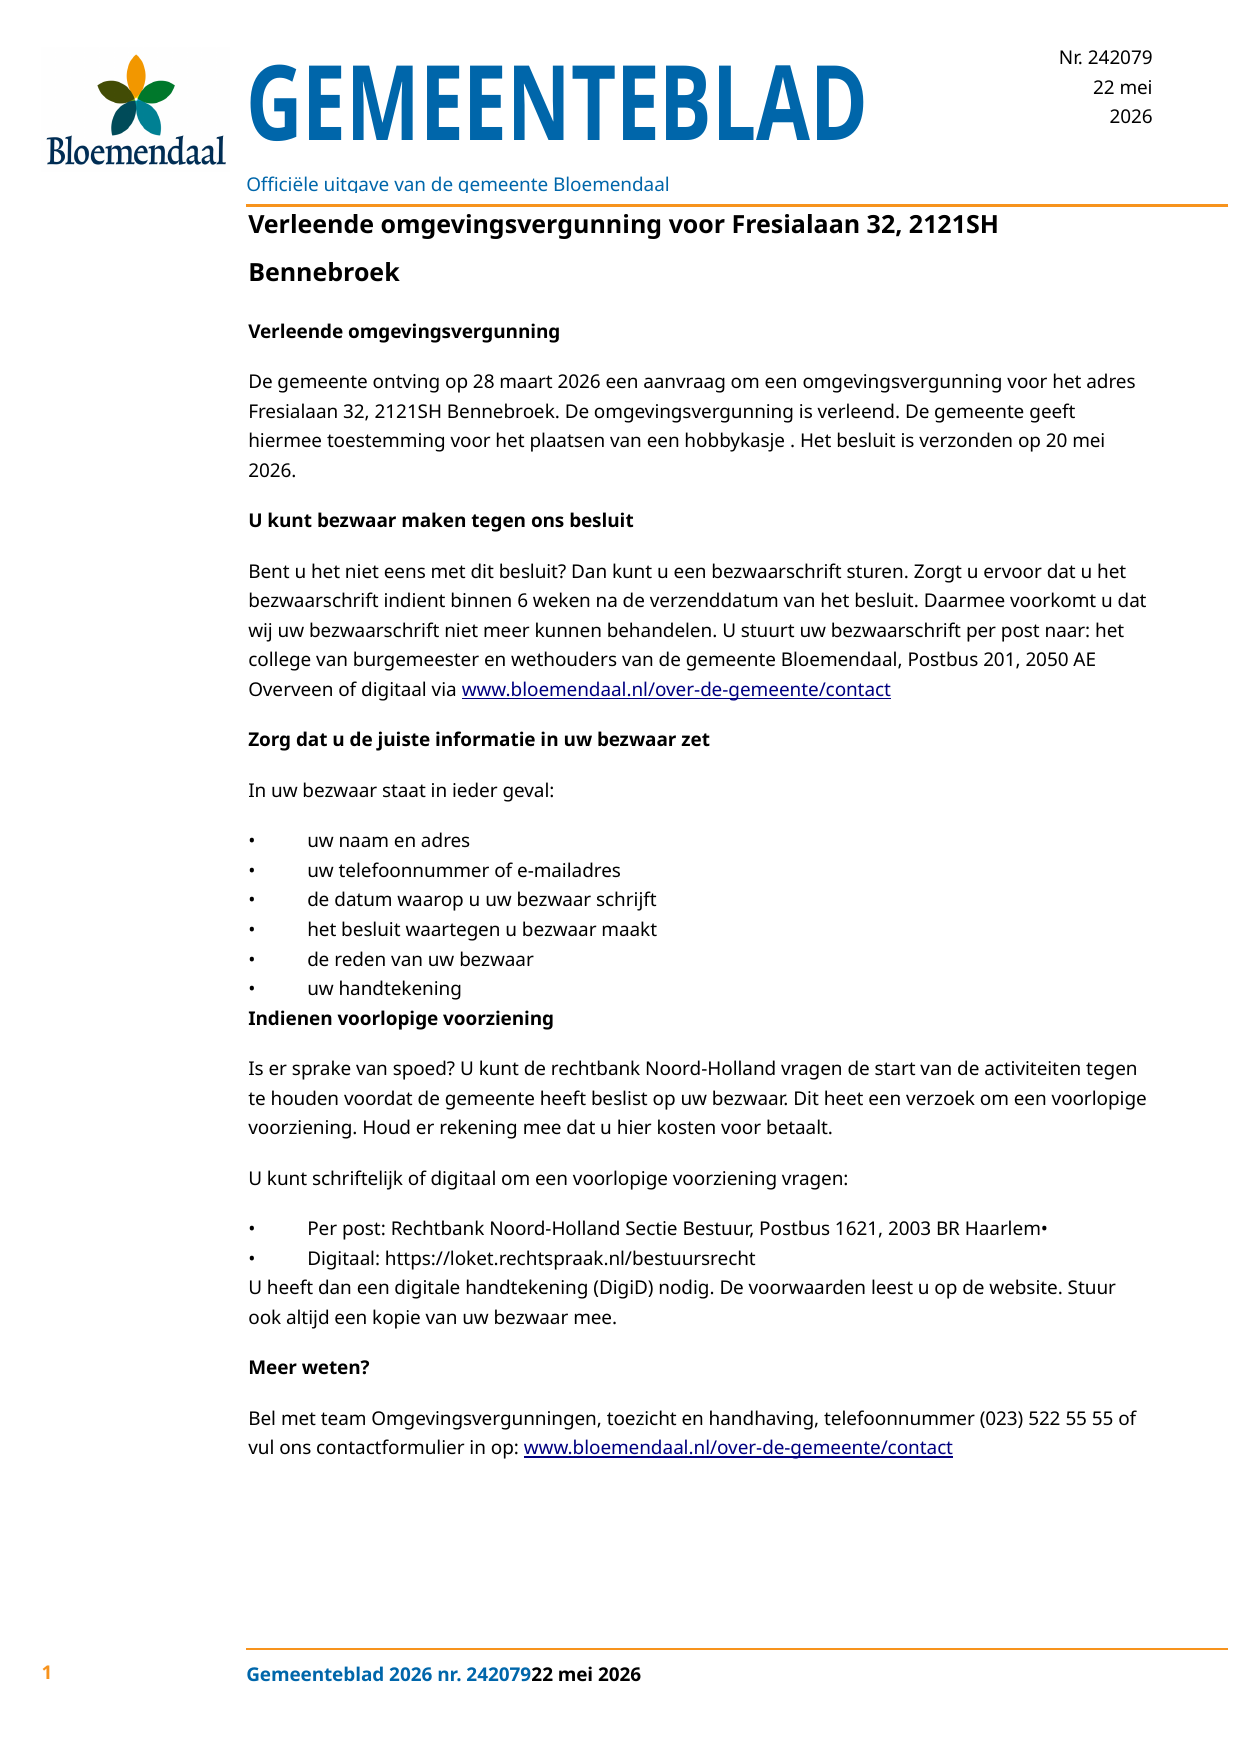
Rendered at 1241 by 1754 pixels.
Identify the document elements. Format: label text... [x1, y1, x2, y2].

text Verleende omgevingsvergunning [248, 318, 1152, 344]
text Bel met team Omgevingsvergunningen, toezicht en handhaving, telefoonnummer (023) 522 55 55 of vul ons contactformulier in op: www.bloemendaal.nl/over-de-gemeente/contact [248, 1405, 1152, 1460]
list uw handtekening [248, 975, 1152, 1001]
list Per post: Rechtbank Noord-Holland Sectie Bestuur, Postbus 1621, 2003 BR Haarlem• [248, 1215, 1152, 1241]
list de datum waarop u uw bezwaar schrijft [248, 887, 1152, 912]
text In uw bezwaar staat in ieder geval: [248, 777, 1152, 803]
list Digitaal: https://loket.rechtspraak.nl/bestuursrecht [248, 1245, 1152, 1271]
list uw telefoonnummer of e-mailadres [248, 857, 1152, 883]
text Verleende omgevingsvergunning voor Fresialaan 32, 2121SH Bennebroek [248, 207, 1152, 288]
text Meer weten? [248, 1354, 1152, 1380]
text U kunt bezwaar maken tegen ons besluit [248, 507, 1152, 533]
text U heeft dan een digitale handtekening (DigiD) nodig. De voorwaarden leest u op de website. Stuur ook altijd een kopie van uw bezwaar mee. [248, 1274, 1152, 1330]
text Is er sprake van spoed? U kunt de rechtbank Noord-Holland vragen de start van de activiteiten tegen te houden voordat de gemeente heeft beslist op uw bezwaar. Dit heet een verzoek om een voorlopige voorziening. Houd er rekening mee dat u hier kosten voor betaalt. [248, 1055, 1152, 1140]
list uw naam en adres [248, 827, 1152, 853]
text De gemeente ontving op 28 maart 2026 een aanvraag om een omgevingsvergunning voor het adres Fresialaan 32, 2121SH Bennebroek. De omgevingsvergunning is verleend. De gemeente geeft hiermee toestemming voor het plaatsen van een hobbykasje . Het besluit is verzonden op 20 mei 2026. [248, 368, 1152, 483]
list het besluit waartegen u bezwaar maakt [248, 916, 1152, 942]
text Indienen voorlopige voorziening [248, 1005, 1152, 1031]
text U kunt schriftelijk of digitaal om een voorlopige voorziening vragen: [248, 1165, 1152, 1191]
text Bent u het niet eens met dit besluit? Dan kunt u een bezwaarschrift sturen. Zorgt u ervoor dat u het bezwaarschrift indient binnen 6 weken na de verzenddatum van het besluit. Daarmee voorkomt u dat wij uw bezwaarschrift niet meer kunnen behandelen. U stuurt uw bezwaarschrift per post naar: het college van burgemeester en wethouders van de gemeente Bloemendaal, Postbus 201, 2050 AE Overveen of digitaal via www.bloemendaal.nl/over-de-gemeente/contact [248, 558, 1152, 702]
picture [41, 47, 231, 172]
list de reden van uw bezwaar [248, 946, 1152, 972]
text Zorg dat u de juiste informatie in uw bezwaar zet [248, 727, 1152, 752]
